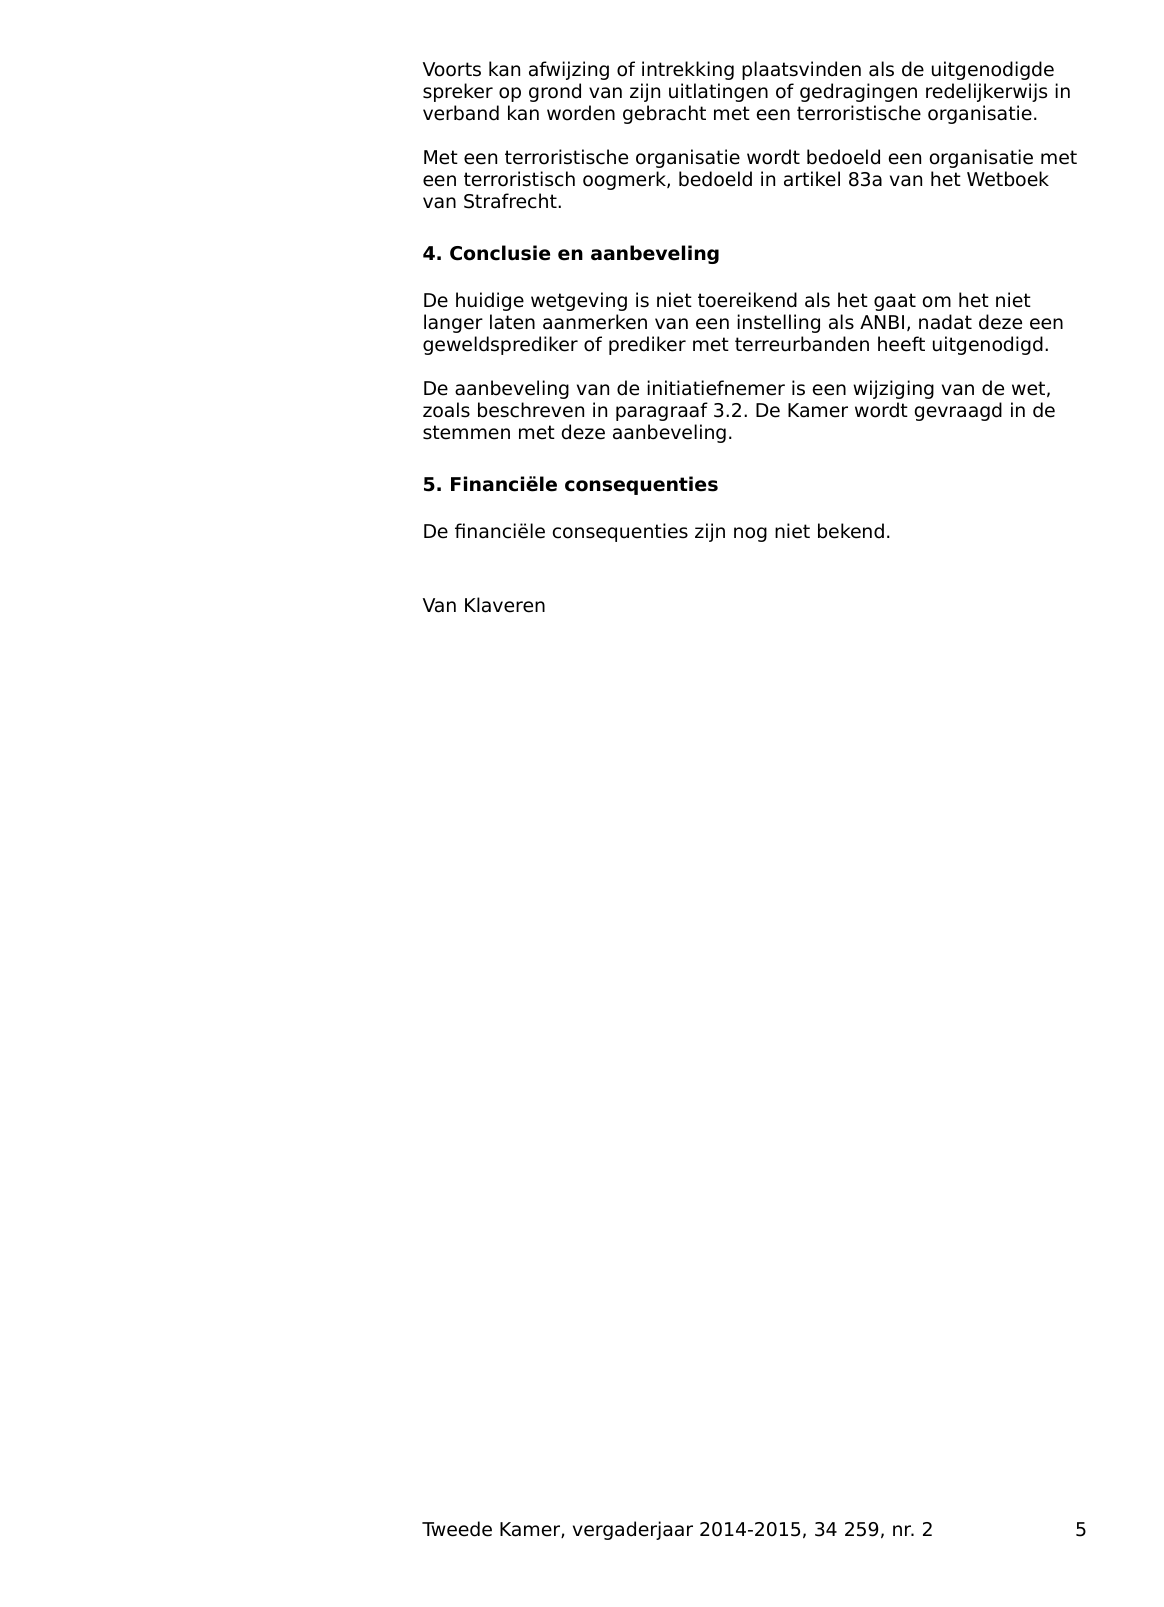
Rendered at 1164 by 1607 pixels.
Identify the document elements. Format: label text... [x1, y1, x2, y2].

text Van Klaveren [422, 573, 1087, 617]
text De huidige wetgeving is niet toereikend als het gaat om het niet langer laten aanmerken van een instelling als ANBI, nadat deze een geweldsprediker of prediker met terreurbanden heeft uitgenodigd. [422, 290, 1087, 356]
subtitle 5. Financiële consequenties [422, 474, 1087, 496]
text De aanbeveling van de initiatiefnemer is een wijziging van de wet, zoals beschreven in paragraaf 3.2. De Kamer wordt gevraagd in de stemmen met deze aanbeveling. [422, 378, 1087, 444]
subtitle 4. Conclusie en aanbeveling [422, 243, 1087, 265]
text De financiële consequenties zijn nog niet bekend. [422, 521, 1087, 543]
text Met een terroristische organisatie wordt bedoeld een organisatie met een terroristisch oogmerk, bedoeld in artikel 83a van het Wetboek van Strafrecht. [422, 147, 1087, 213]
text Voorts kan afwijzing of intrekking plaatsvinden als de uitgenodigde spreker op grond van zijn uitlatingen of gedragingen redelijkerwijs in verband kan worden gebracht met een terroristische organisatie. [422, 59, 1087, 125]
